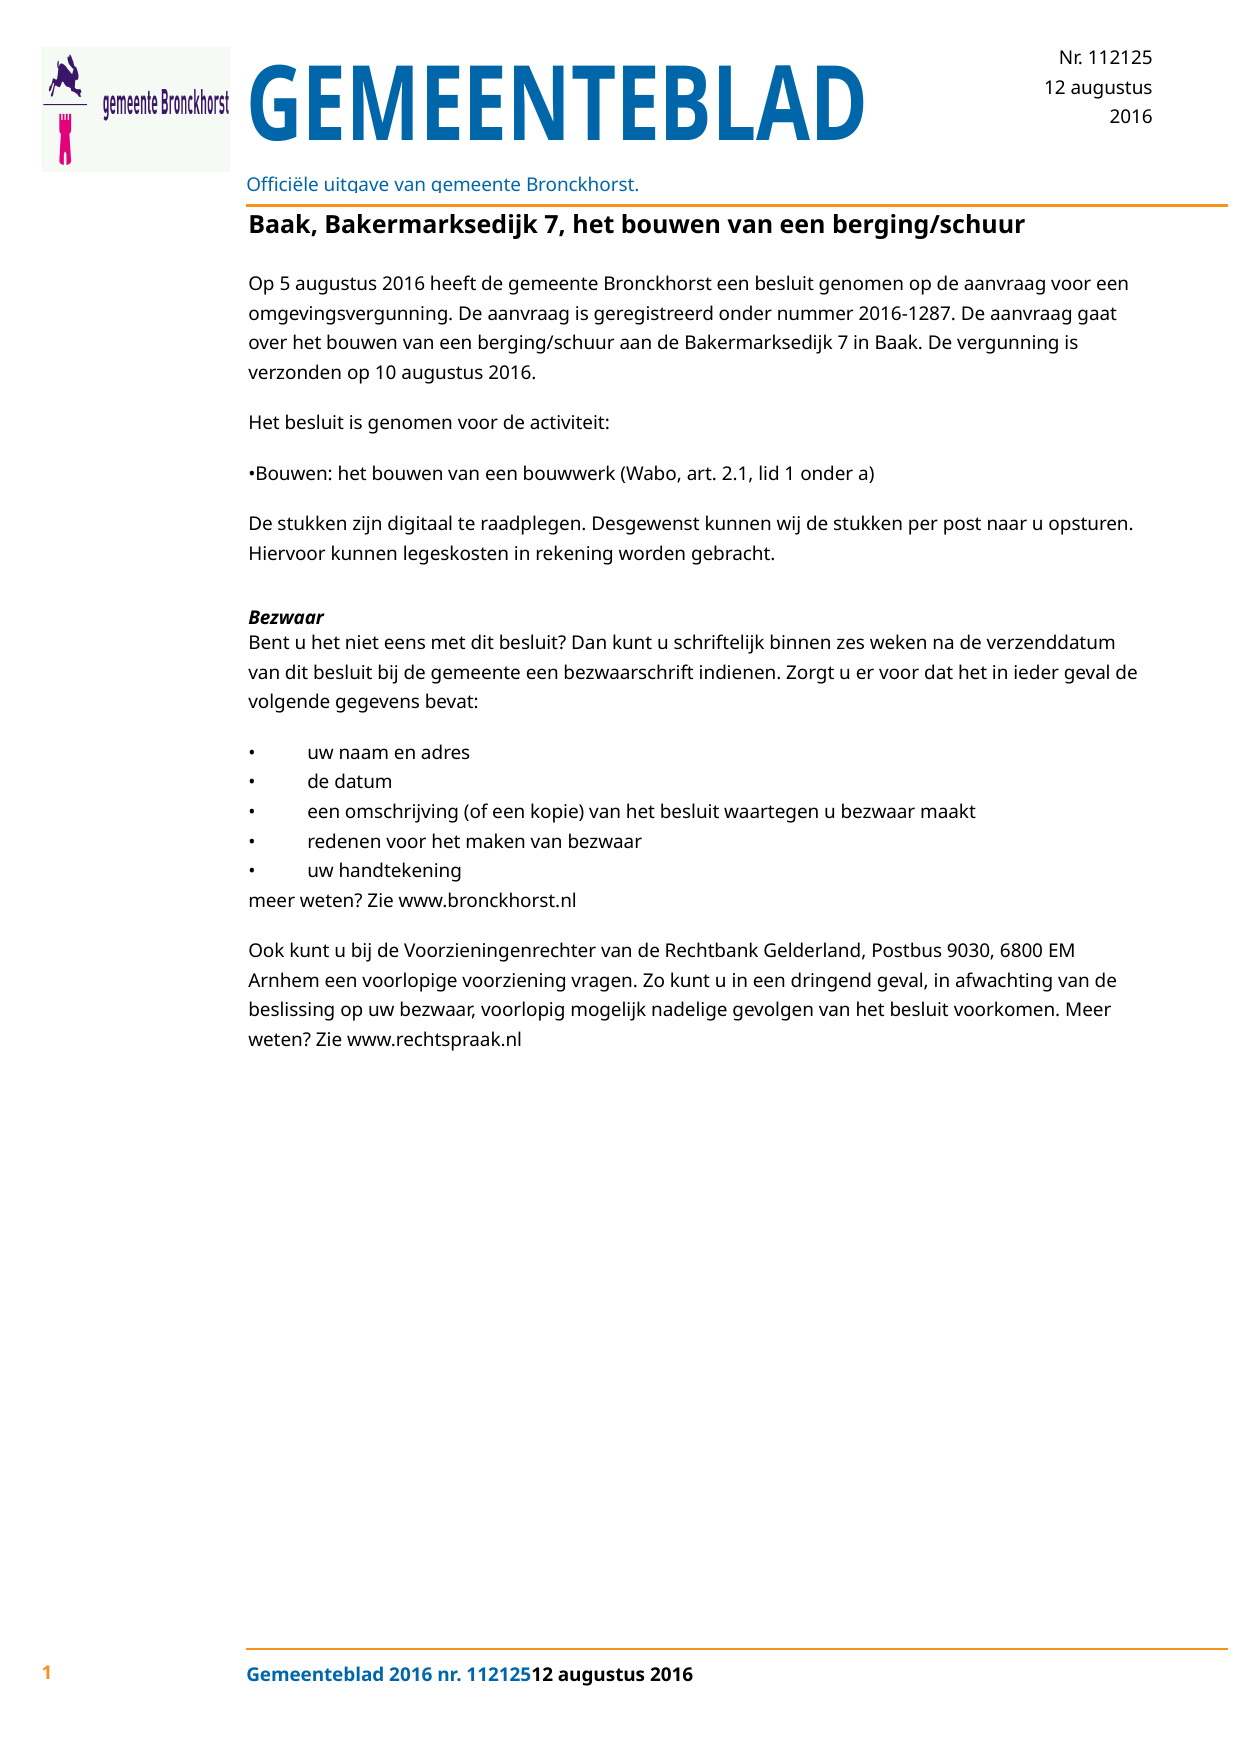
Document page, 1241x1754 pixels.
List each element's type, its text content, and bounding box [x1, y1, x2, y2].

list redenen voor het maken van bezwaar [248, 828, 1152, 854]
list uw handtekening [248, 857, 1152, 883]
text Baak, Bakermarksedijk 7, het bouwen van een berging/schuur [248, 207, 1152, 241]
picture [41, 47, 231, 172]
text Bent u het niet eens met dit besluit? Dan kunt u schriftelijk binnen zes weken na de verzenddatum van dit besluit bij de gemeente een bezwaarschrift indienen. Zorgt u er voor dat het in ieder geval de volgende gegevens bevat: [248, 629, 1152, 714]
text meer weten? Zie www.bronckhorst.nl [248, 887, 1152, 913]
list de datum [248, 769, 1152, 794]
text Op 5 augustus 2016 heeft de gemeente Bronckhorst een besluit genomen op de aanvraag voor een omgevingsvergunning. De aanvraag is geregistreerd onder nummer 2016-1287. De aanvraag gaat over het bouwen van een berging/schuur aan de Bakermarksedijk 7 in Baak. De vergunning is verzonden op 10 augustus 2016. [248, 270, 1152, 385]
list een omschrijving (of een kopie) van het besluit waartegen u bezwaar maakt [248, 798, 1152, 824]
text •Bouwen: het bouwen van een bouwwerk (Wabo, art. 2.1, lid 1 onder a) [248, 460, 1152, 486]
text Bezwaar [248, 604, 1152, 629]
text De stukken zijn digitaal te raadplegen. Desgewenst kunnen wij de stukken per post naar u opsturen. Hiervoor kunnen legeskosten in rekening worden gebracht. [248, 510, 1152, 566]
list uw naam en adres [248, 739, 1152, 765]
text Ook kunt u bij de Voorzieningenrechter van de Rechtbank Gelderland, Postbus 9030, 6800 EM Arnhem een voorlopige voorziening vragen. Zo kunt u in een dringend geval, in afwachting van de beslissing op uw bezwaar, voorlopig mogelijk nadelige gevolgen van het besluit voorkomen. Meer weten? Zie www.rechtspraak.nl [248, 937, 1152, 1052]
text Het besluit is genomen voor de activiteit: [248, 409, 1152, 435]
